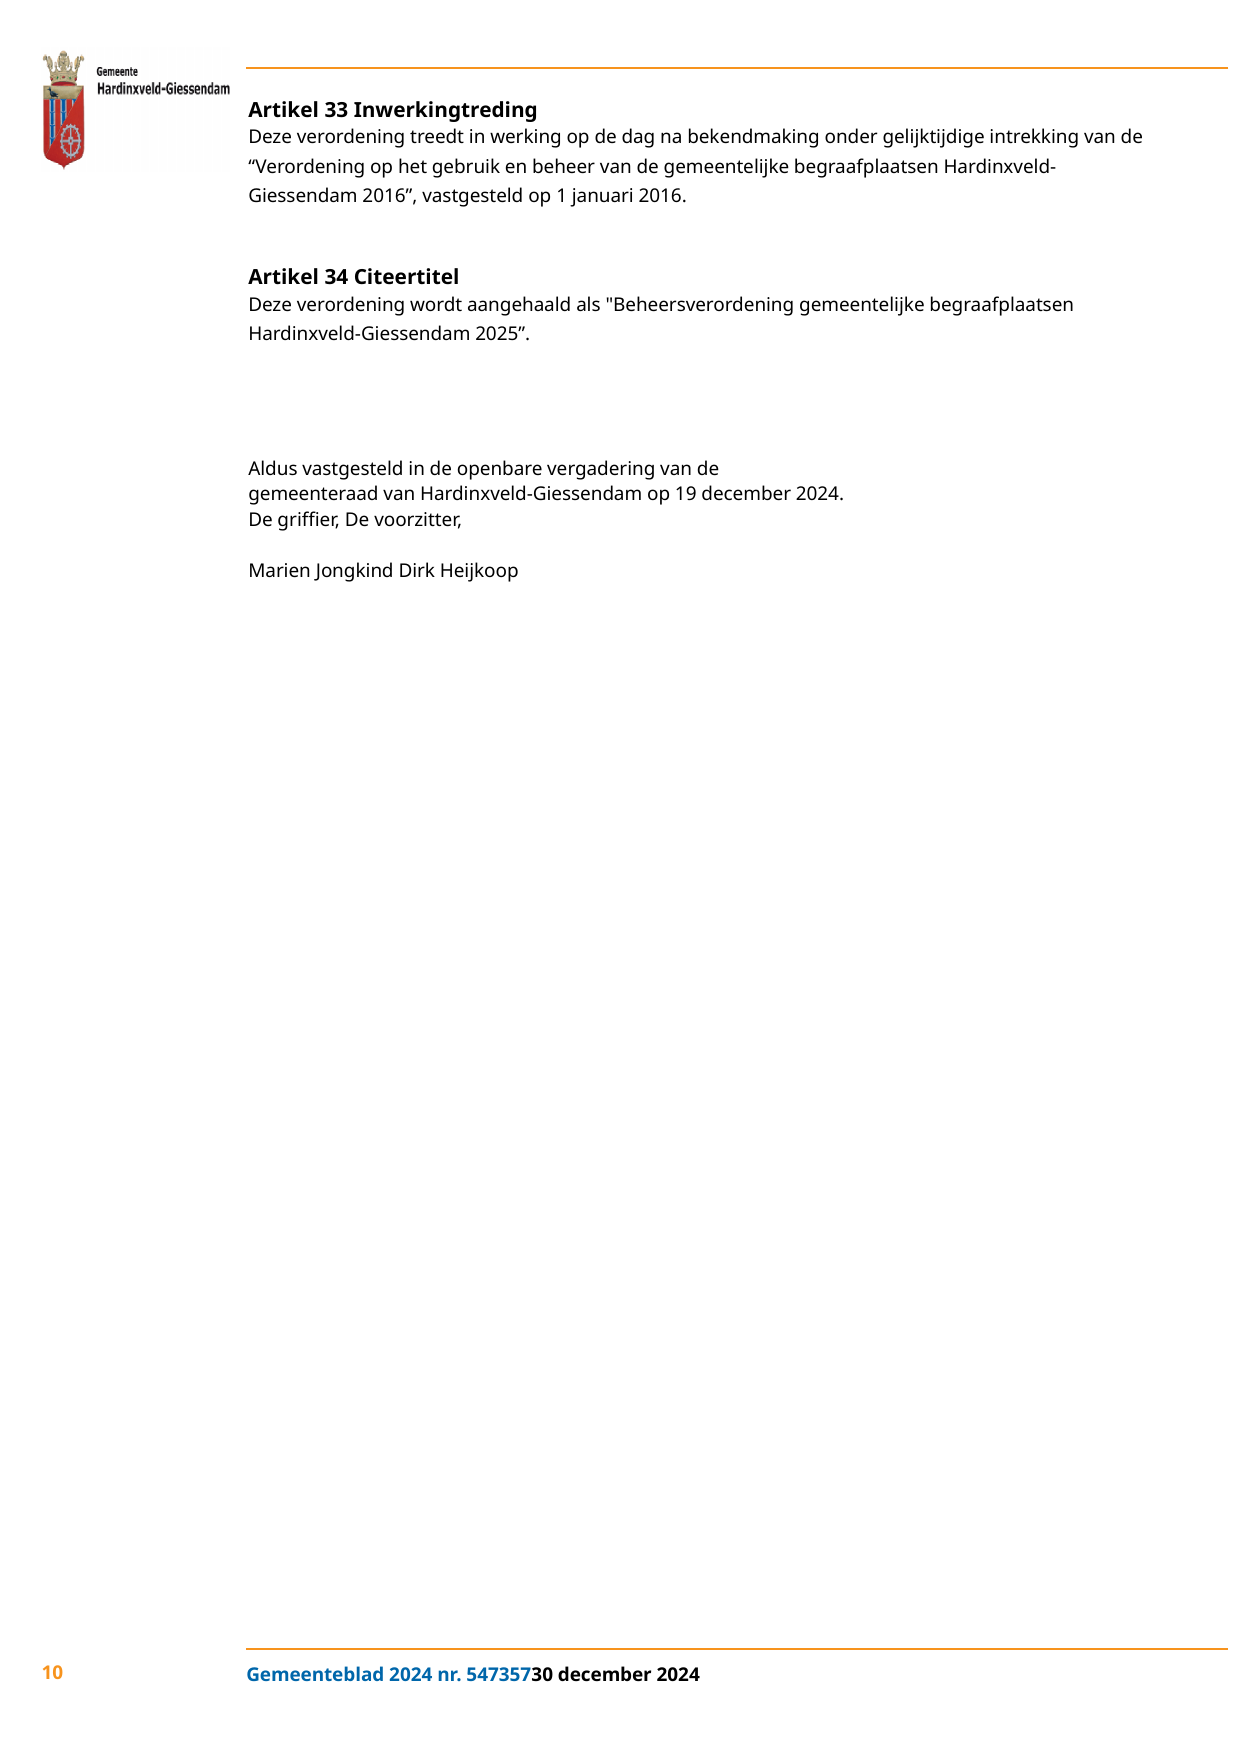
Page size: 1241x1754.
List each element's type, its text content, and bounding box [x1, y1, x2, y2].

text Artikel 33 Inwerkingtreding [248, 95, 1152, 123]
text De griffier, De voorzitter, [248, 506, 1152, 532]
text Deze verordening treedt in werking op de dag na bekendmaking onder gelijktijdige intrekking van de “Verordening op het gebruik en beheer van de gemeentelijke begraafplaatsen Hardinxveld-Giessendam 2016”, vastgesteld op 1 januari 2016. [248, 123, 1152, 208]
text gemeenteraad van Hardinxveld-Giessendam op 19 december 2024. [248, 481, 1152, 506]
text Marien Jongkind Dirk Heijkoop [248, 558, 1152, 583]
picture [41, 47, 231, 172]
text Artikel 34 Citeertitel [248, 262, 1152, 291]
text Deze verordening wordt aangehaald als "Beheersverordening gemeentelijke begraafplaatsen Hardinxveld-Giessendam 2025”. [248, 291, 1152, 346]
text Aldus vastgesteld in de openbare vergadering van de [248, 455, 1152, 481]
